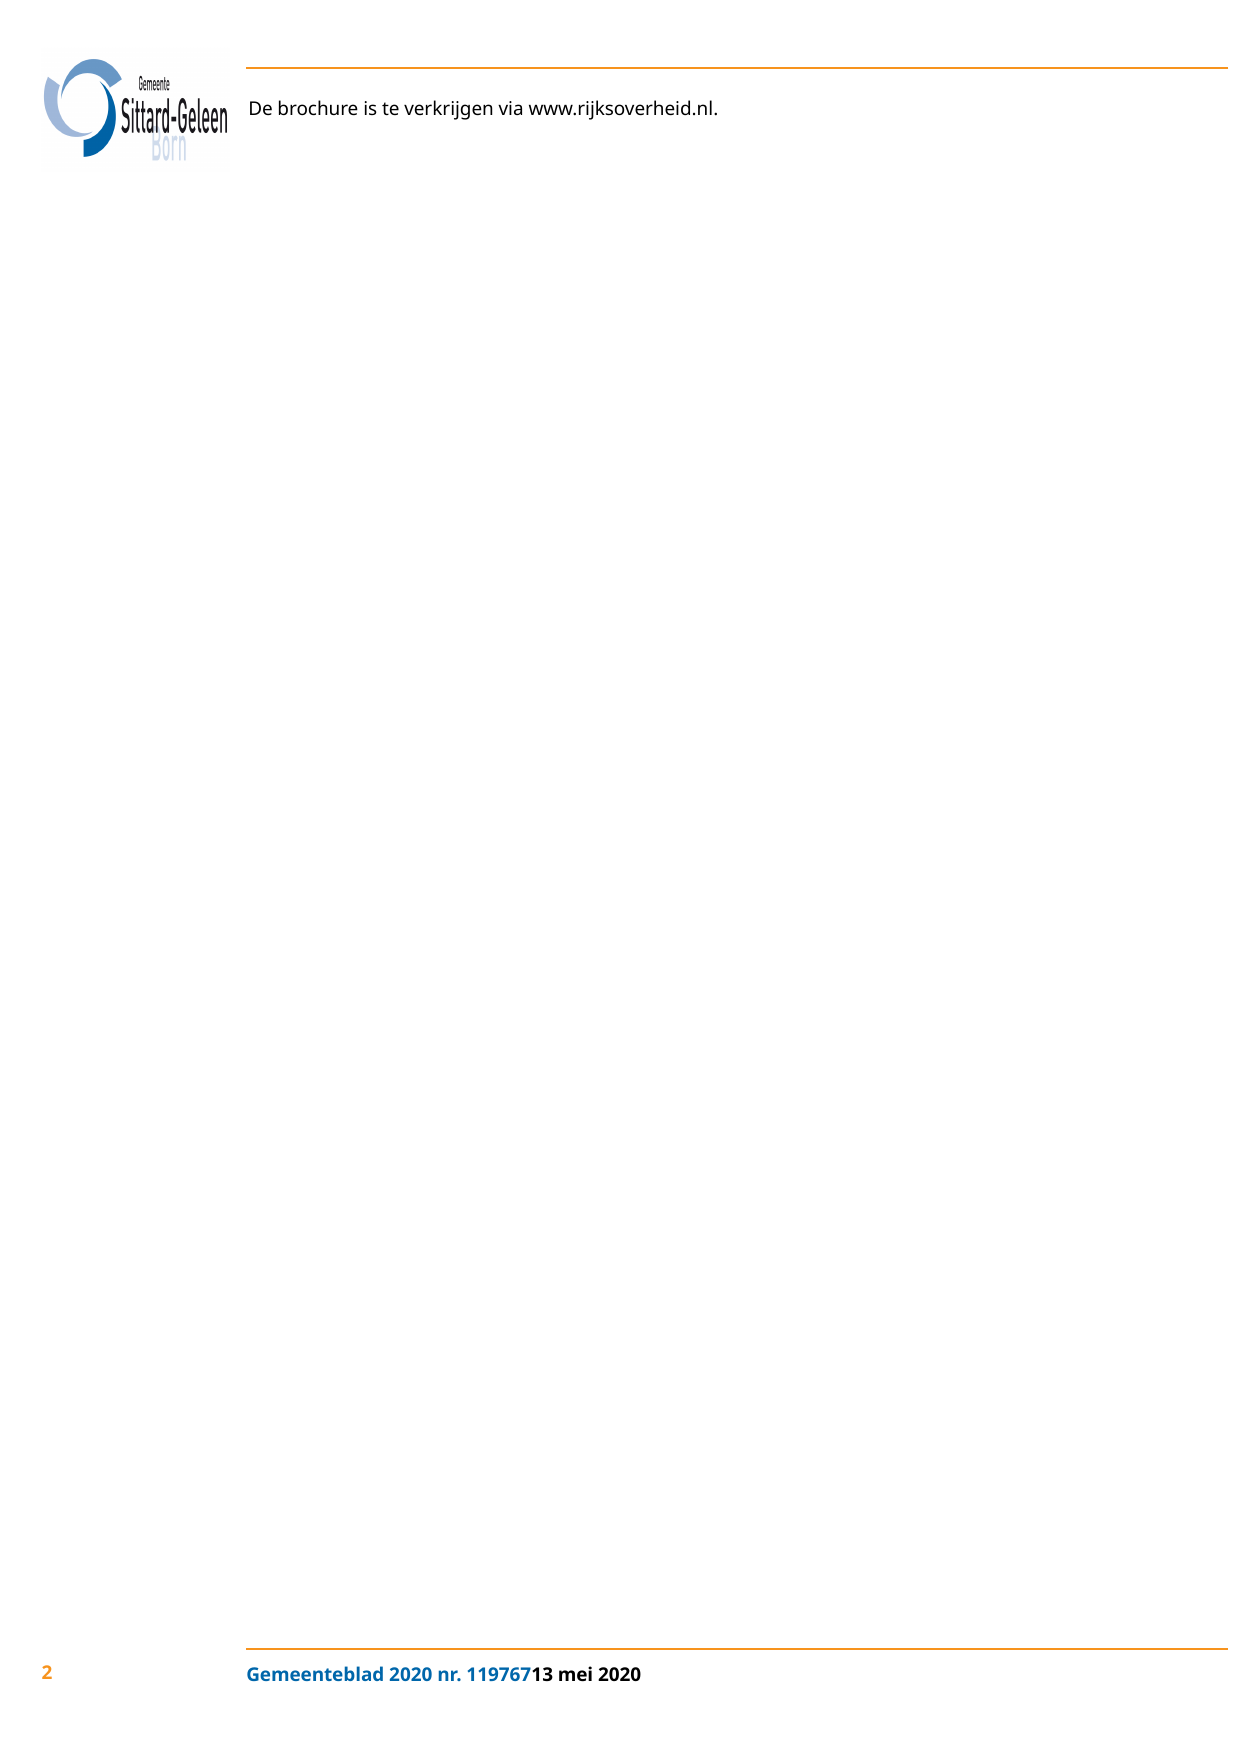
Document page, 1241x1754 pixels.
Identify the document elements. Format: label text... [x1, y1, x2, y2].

picture [41, 47, 231, 172]
text De brochure is te verkrijgen via www.rijksoverheid.nl. [248, 95, 1152, 121]
